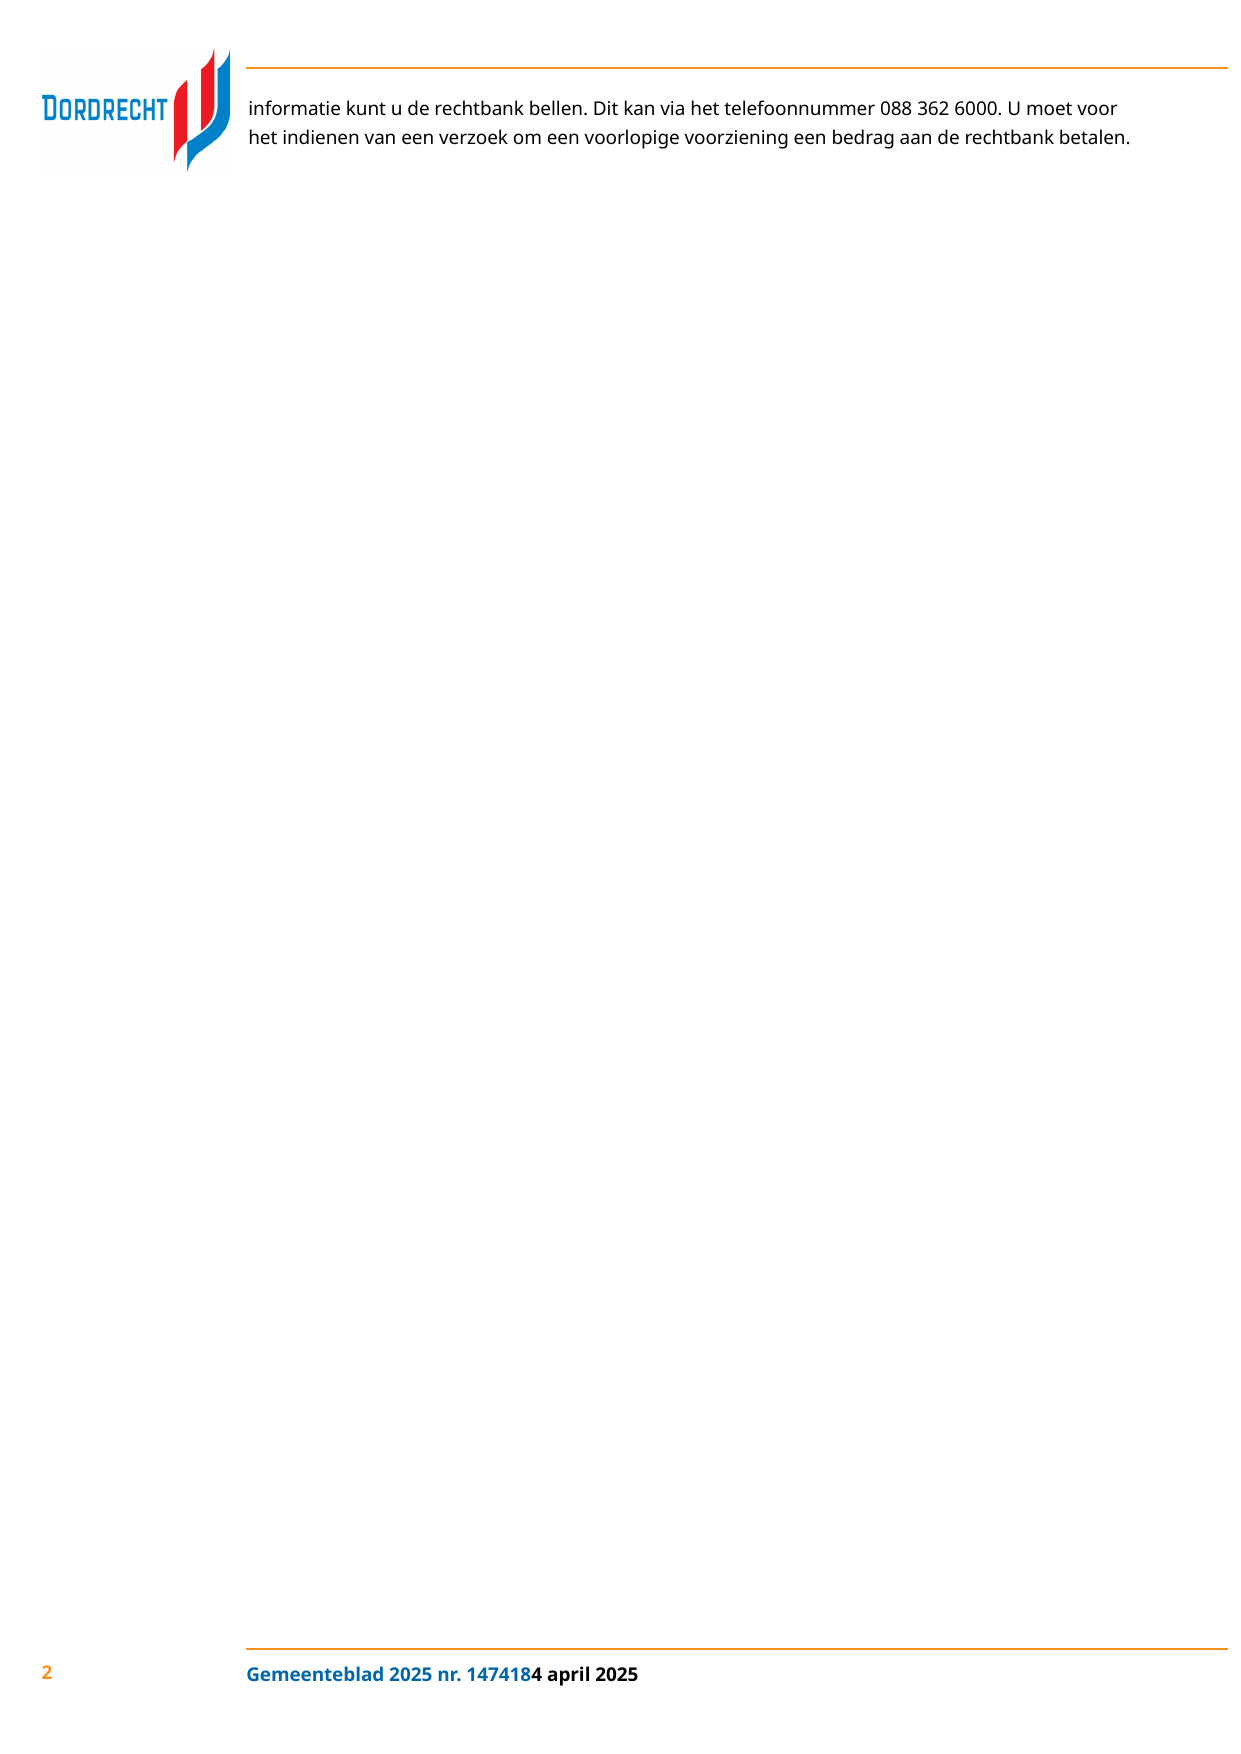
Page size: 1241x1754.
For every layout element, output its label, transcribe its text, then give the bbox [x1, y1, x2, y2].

picture [41, 47, 231, 172]
text informatie kunt u de rechtbank bellen. Dit kan via het telefoonnummer 088 362 6000. U moet voor het indienen van een verzoek om een voorlopige voorziening een bedrag aan de rechtbank betalen. [248, 95, 1152, 150]
